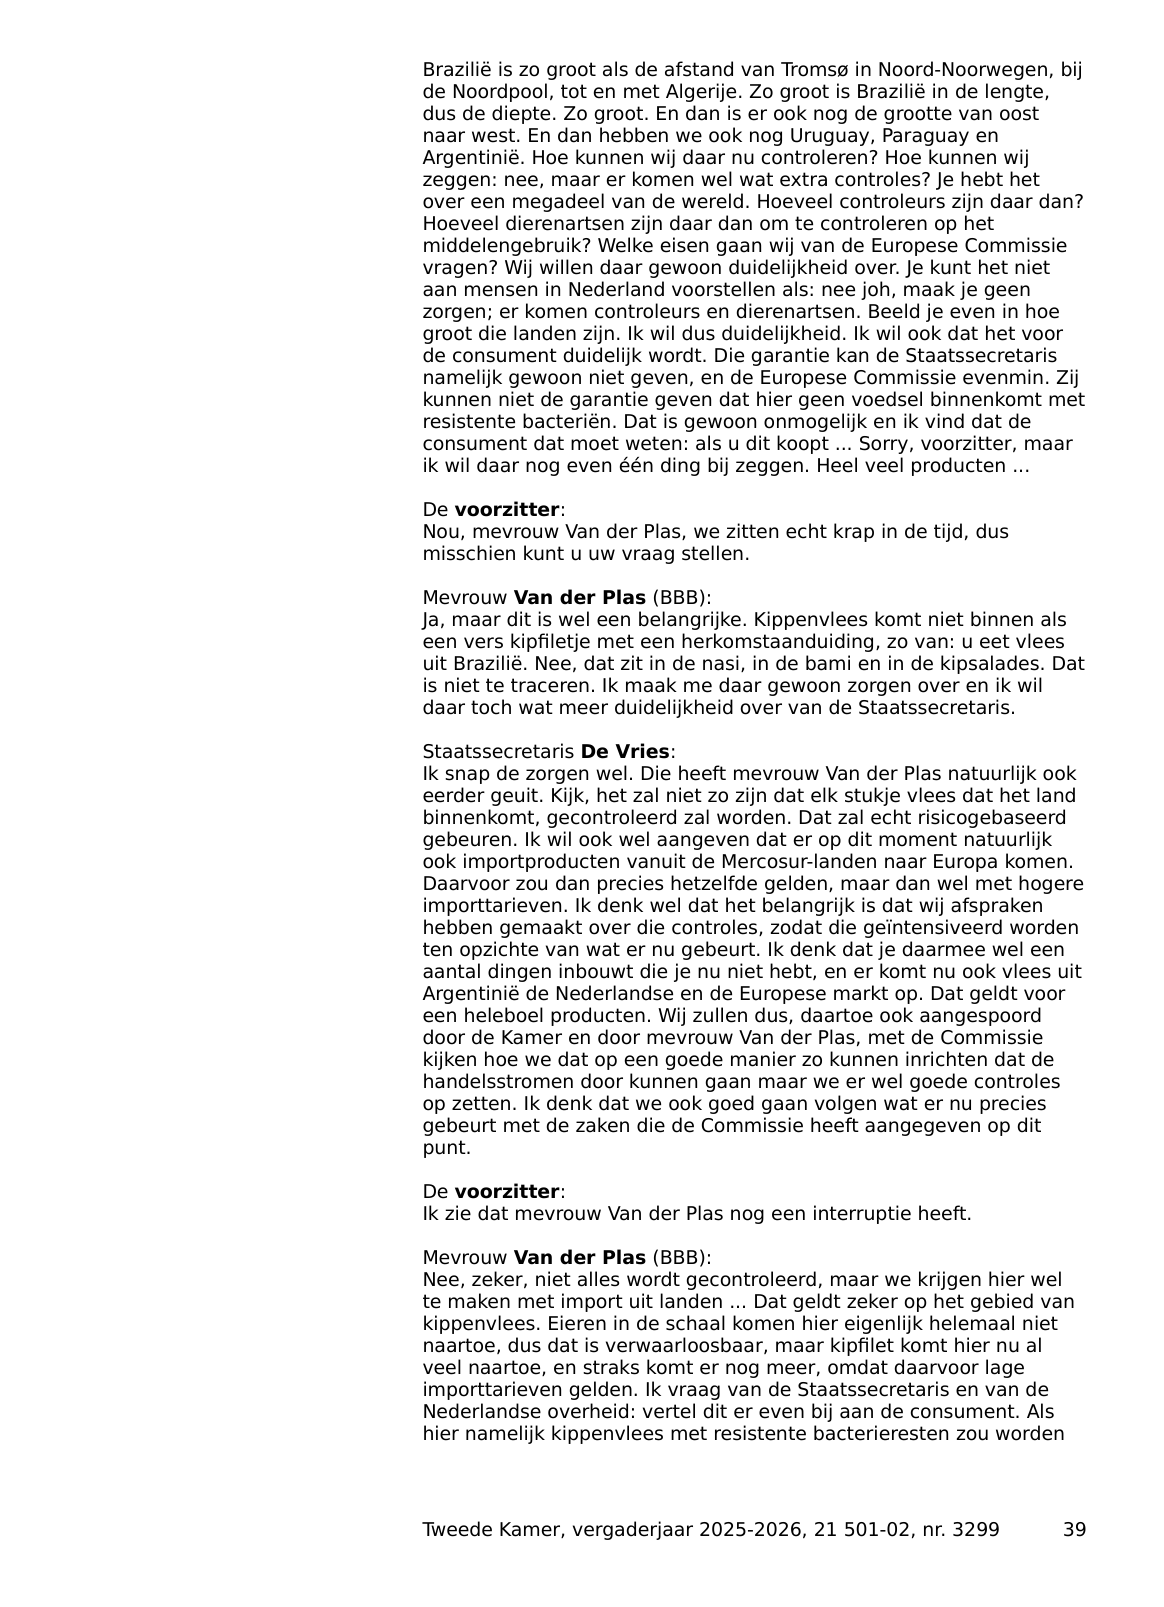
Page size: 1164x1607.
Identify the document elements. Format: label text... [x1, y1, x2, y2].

text Mevrouw Van der Plas (BBB): [422, 587, 1087, 609]
text Mevrouw Van der Plas (BBB): [422, 1247, 1087, 1269]
text Ik zie dat mevrouw Van der Plas nog een interruptie heeft. [422, 1203, 1087, 1225]
text Nou, mevrouw Van der Plas, we zitten echt krap in de tijd, dus misschien kunt u uw vraag stellen. [422, 521, 1087, 565]
text De voorzitter: [422, 499, 1087, 521]
text Ja, maar dit is wel een belangrijke. Kippenvlees komt niet binnen als een vers kipfiletje met een herkomstaanduiding, zo van: u eet vlees uit Brazilië. Nee, dat zit in de nasi, in de bami en in de kipsalades. Dat is niet te traceren. Ik maak me daar gewoon zorgen over en ik wil daar toch wat meer duidelijkheid over van de Staatssecretaris. [422, 609, 1087, 719]
text De voorzitter: [422, 1181, 1087, 1203]
text Brazilië is zo groot als de afstand van Tromsø in Noord-Noorwegen, bij de Noordpool, tot en met Algerije. Zo groot is Brazilië in de lengte, dus de diepte. Zo groot. En dan is er ook nog de grootte van oost naar west. En dan hebben we ook nog Uruguay, Paraguay en Argentinië. Hoe kunnen wij daar nu controleren? Hoe kunnen wij zeggen: nee, maar er komen wel wat extra controles? Je hebt het over een megadeel van de wereld. Hoeveel controleurs zijn daar dan? Hoeveel dierenartsen zijn daar dan om te controleren op het middelengebruik? Welke eisen gaan wij van de Europese Commissie vragen? Wij willen daar gewoon duidelijkheid over. Je kunt het niet aan mensen in Nederland voorstellen als: nee joh, maak je geen zorgen; er komen controleurs en dierenartsen. Beeld je even in hoe groot die landen zijn. Ik wil dus duidelijkheid. Ik wil ook dat het voor de consument duidelijk wordt. Die garantie kan de Staatssecretaris namelijk gewoon niet geven, en de Europese Commissie evenmin. Zij kunnen niet de garantie geven dat hier geen voedsel binnenkomt met resistente bacteriën. Dat is gewoon onmogelijk en ik vind dat de consument dat moet weten: als u dit koopt ... Sorry, voorzitter, maar ik wil daar nog even één ding bij zeggen. Heel veel producten ... [422, 59, 1087, 477]
text Nee, zeker, niet alles wordt gecontroleerd, maar we krijgen hier wel te maken met import uit landen ... Dat geldt zeker op het gebied van kippenvlees. Eieren in de schaal komen hier eigenlijk helemaal niet naartoe, dus dat is verwaarloosbaar, maar kipfilet komt hier nu al veel naartoe, en straks komt er nog meer, omdat daarvoor lage importtarieven gelden. Ik vraag van de Staatssecretaris en van de Nederlandse overheid: vertel dit er even bij aan de consument. Als hier namelijk kippenvlees met resistente bacterieresten zou worden [422, 1269, 1087, 1445]
text Ik snap de zorgen wel. Die heeft mevrouw Van der Plas natuurlijk ook eerder geuit. Kijk, het zal niet zo zijn dat elk stukje vlees dat het land binnenkomt, gecontroleerd zal worden. Dat zal echt risicogebaseerd gebeuren. Ik wil ook wel aangeven dat er op dit moment natuurlijk ook importproducten vanuit de Mercosur-landen naar Europa komen. Daarvoor zou dan precies hetzelfde gelden, maar dan wel met hogere importtarieven. Ik denk wel dat het belangrijk is dat wij afspraken hebben gemaakt over die controles, zodat die geïntensiveerd worden ten opzichte van wat er nu gebeurt. Ik denk dat je daarmee wel een aantal dingen inbouwt die je nu niet hebt, en er komt nu ook vlees uit Argentinië de Nederlandse en de Europese markt op. Dat geldt voor een heleboel producten. Wij zullen dus, daartoe ook aangespoord door de Kamer en door mevrouw Van der Plas, met de Commissie kijken hoe we dat op een goede manier zo kunnen inrichten dat de handelsstromen door kunnen gaan maar we er wel goede controles op zetten. Ik denk dat we ook goed gaan volgen wat er nu precies gebeurt met de zaken die de Commissie heeft aangegeven op dit punt. [422, 763, 1087, 1159]
text Staatssecretaris De Vries: [422, 741, 1087, 763]
